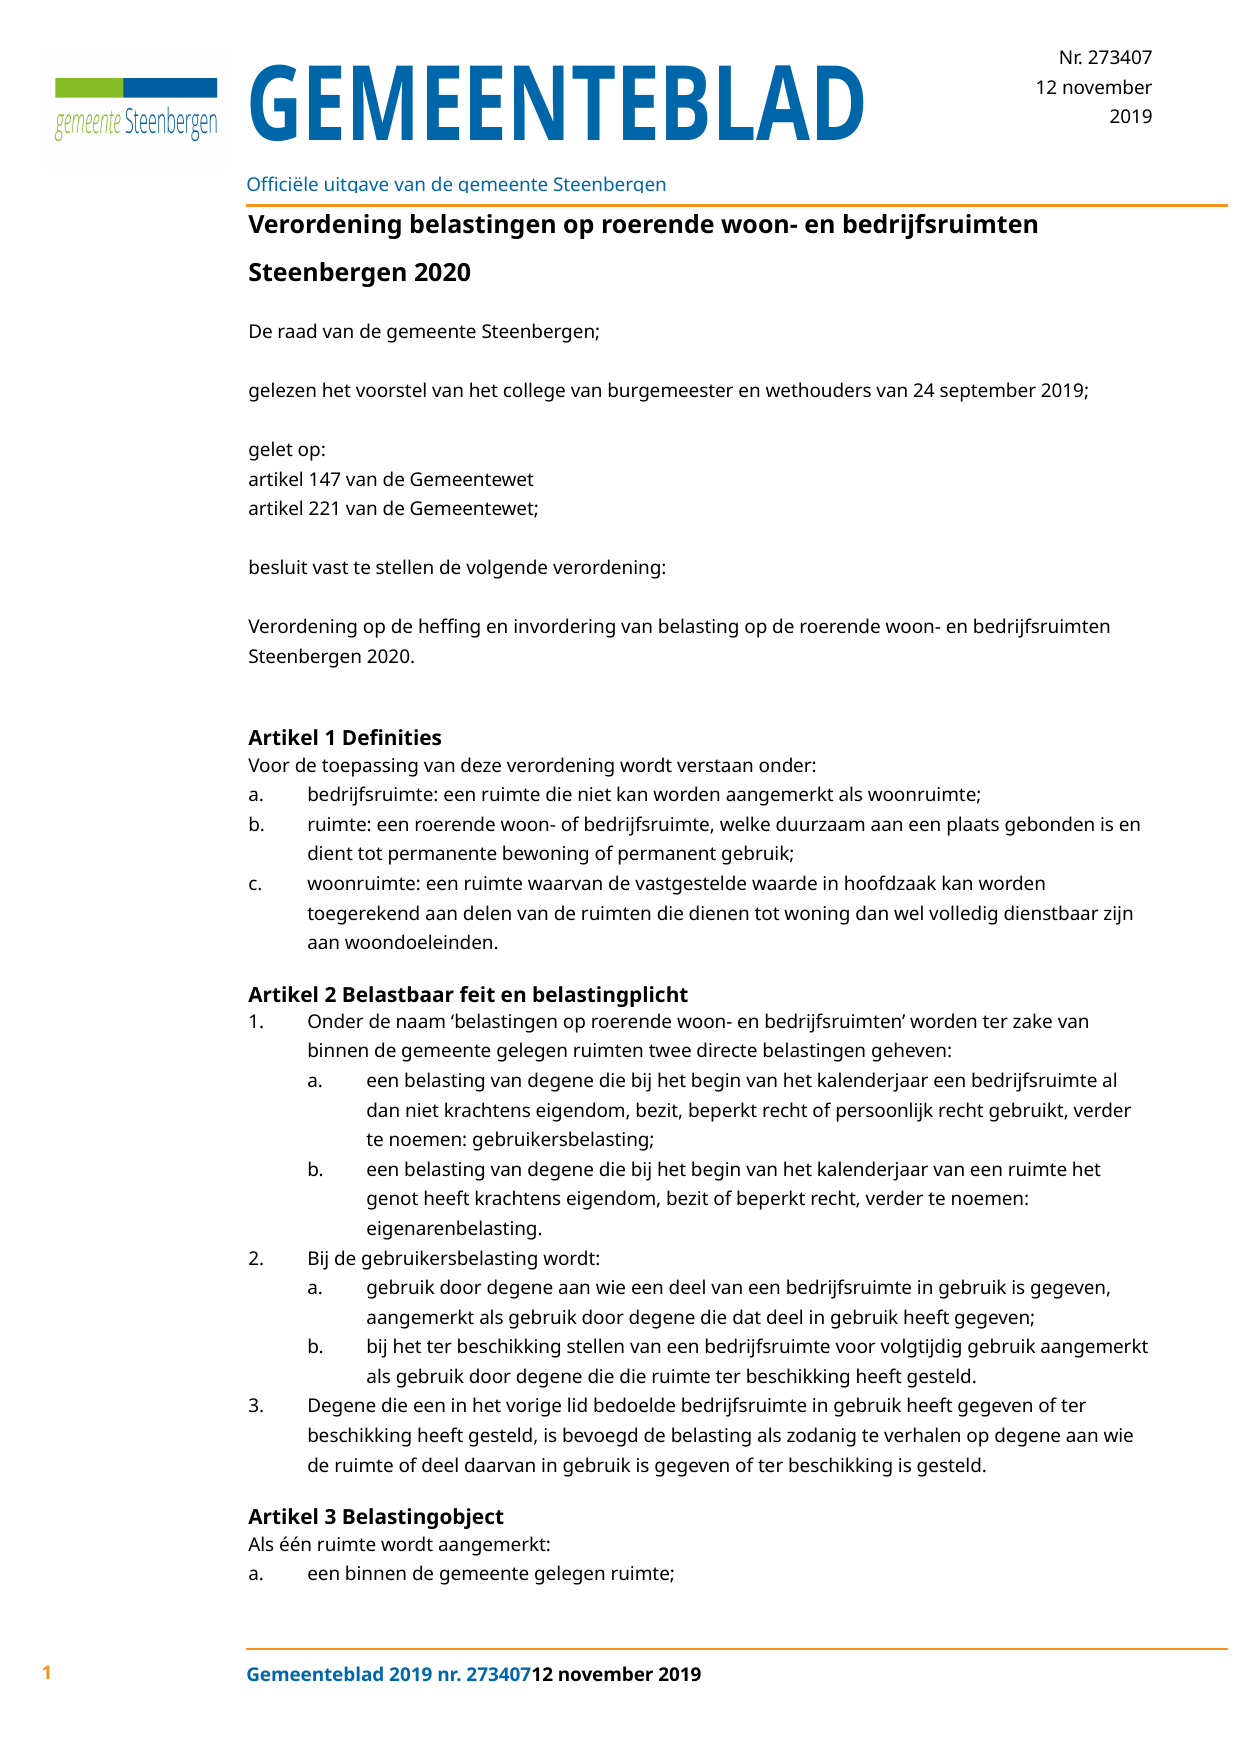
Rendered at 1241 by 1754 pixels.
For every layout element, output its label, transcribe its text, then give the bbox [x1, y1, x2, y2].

text besluit vast te stellen de volgende verordening: [248, 554, 1152, 580]
list bedrijfsruimte: een ruimte die niet kan worden aangemerkt als woonruimte; [248, 781, 1152, 807]
text Voor de toepassing van deze verordening wordt verstaan onder: [248, 752, 1152, 777]
list Bij de gebruikersbelasting wordt: [248, 1245, 1152, 1271]
list ruimte: een roerende woon- of bedrijfsruimte, welke duurzaam aan een plaats gebonden is en dient tot permanente bewoning of permanent gebruik; [248, 811, 1152, 866]
text gelezen het voorstel van het college van burgemeester en wethouders van 24 september 2019; [248, 377, 1152, 403]
text Artikel 2 Belastbaar feit en belastingplicht [248, 980, 1152, 1008]
text artikel 147 van de Gemeentewet [248, 466, 1152, 492]
text Artikel 3 Belastingobject [248, 1502, 1152, 1531]
list een binnen de gemeente gelegen ruimte; [248, 1560, 1152, 1586]
list woonruimte: een ruimte waarvan de vastgestelde waarde in hoofdzaak kan worden toegerekend aan delen van de ruimten die dienen tot woning dan wel volledig dienstbaar zijn aan woondoeleinden. [248, 870, 1152, 955]
text De raad van de gemeente Steenbergen; [248, 318, 1152, 344]
list Degene die een in het vorige lid bedoelde bedrijfsruimte in gebruik heeft gegeven of ter beschikking heeft gesteld, is bevoegd de belasting als zodanig te verhalen op degene aan wie de ruimte of deel daarvan in gebruik is gegeven of ter beschikking is gesteld. [248, 1393, 1152, 1478]
text Verordening op de heffing en invordering van belasting op de roerende woon- en bedrijfsruimten Steenbergen 2020. [248, 614, 1152, 669]
list een belasting van degene die bij het begin van het kalenderjaar een bedrijfsruimte al dan niet krachtens eigendom, bezit, beperkt recht of persoonlijk recht gebruikt, verder te noemen: gebruikersbelasting; [307, 1067, 1152, 1152]
text Als één ruimte wordt aangemerkt: [248, 1531, 1152, 1556]
text Artikel 1 Definities [248, 723, 1152, 752]
list gebruik door degene aan wie een deel van een bedrijfsruimte in gebruik is gegeven, aangemerkt als gebruik door degene die dat deel in gebruik heeft gegeven; [307, 1274, 1152, 1330]
list een belasting van degene die bij het begin van het kalenderjaar van een ruimte het genot heeft krachtens eigendom, bezit of beperkt recht, verder te noemen: eigenarenbelasting. [307, 1156, 1152, 1241]
list bij het ter beschikking stellen van een bedrijfsruimte voor volgtijdig gebruik aangemerkt als gebruik door degene die die ruimte ter beschikking heeft gesteld. [307, 1333, 1152, 1389]
picture [41, 47, 231, 172]
text Verordening belastingen op roerende woon- en bedrijfsruimten Steenbergen 2020 [248, 207, 1152, 288]
text artikel 221 van de Gemeentewet; [248, 495, 1152, 521]
list Onder de naam ‘belastingen op roerende woon- en bedrijfsruimten’ worden ter zake van binnen de gemeente gelegen ruimten twee directe belastingen geheven: [248, 1008, 1152, 1063]
text gelet op: [248, 436, 1152, 462]
